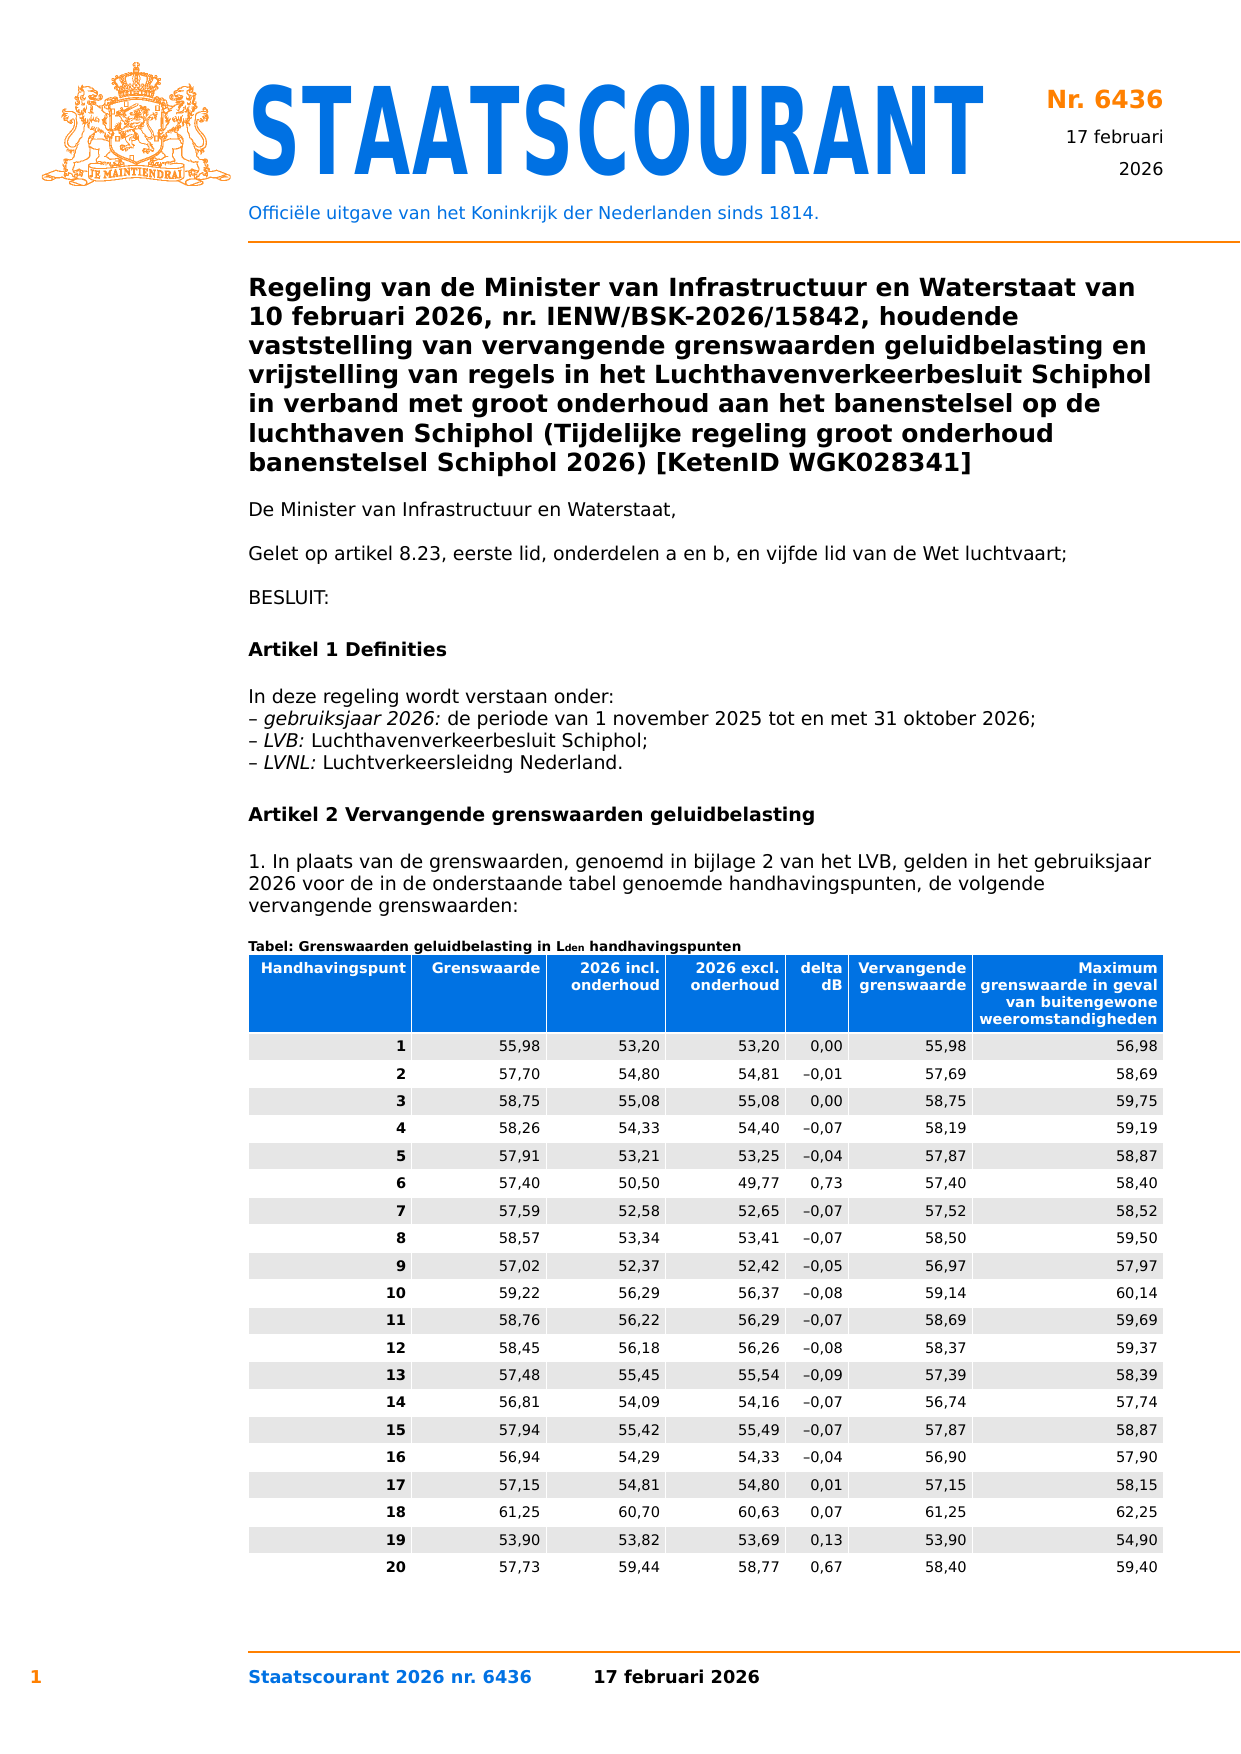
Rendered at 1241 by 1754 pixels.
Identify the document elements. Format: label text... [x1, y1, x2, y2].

table_cell 56,90 [849, 1445, 972, 1471]
table_cell 62,25 [973, 1499, 1163, 1526]
table_cell 57,74 [973, 1390, 1163, 1416]
table_cell 17 [249, 1472, 411, 1498]
table_cell 52,37 [547, 1253, 665, 1279]
table_cell 60,14 [973, 1280, 1163, 1306]
table_cell 2026 incl. onderhoud [547, 955, 665, 1032]
table_cell –0,09 [786, 1362, 848, 1389]
table_cell 54,80 [666, 1472, 785, 1498]
subtitle Artikel 1 Definities [248, 639, 1163, 661]
table_cell 60,63 [666, 1499, 785, 1526]
table_cell 0,00 [786, 1088, 848, 1115]
table_cell 50,50 [547, 1171, 665, 1197]
table_cell –0,07 [786, 1116, 848, 1142]
table_cell 57,02 [412, 1253, 546, 1279]
table_cell 58,15 [973, 1472, 1163, 1498]
table_cell 54,09 [547, 1390, 665, 1416]
table_cell 57,69 [849, 1061, 972, 1087]
table_cell 58,50 [849, 1225, 972, 1252]
table_cell 57,87 [849, 1143, 972, 1169]
table_cell 9 [249, 1253, 411, 1279]
table_cell 0,67 [786, 1554, 848, 1580]
table_cell 60,70 [547, 1499, 665, 1526]
table_cell –0,07 [786, 1390, 848, 1416]
text – gebruiksjaar 2026: de periode van 1 november 2025 tot en met 31 oktober 2026; [248, 708, 1163, 730]
table_cell 10 [249, 1280, 411, 1306]
table_cell Vervangende grenswaarde [849, 955, 972, 1032]
table_cell 53,41 [666, 1225, 785, 1252]
table_cell Officiële uitgave van het Koninkrijk der Nederlanden sinds 1814. [248, 203, 1240, 241]
text – LVB: Luchthavenverkeerbesluit Schiphol; [248, 730, 1163, 752]
table_cell 17 februari [998, 121, 1240, 153]
table_cell 57,39 [849, 1362, 972, 1389]
table_header Nr. 6436 [998, 62, 1240, 121]
table_cell 14 [249, 1390, 411, 1416]
table_cell –0,08 [786, 1335, 848, 1361]
table_cell 58,57 [412, 1225, 546, 1252]
table_cell 59,75 [973, 1088, 1163, 1115]
table_cell 58,37 [849, 1335, 972, 1361]
table_cell 58,39 [973, 1362, 1163, 1389]
table_cell 61,25 [849, 1499, 972, 1526]
table_cell 53,90 [849, 1527, 972, 1553]
table_cell 57,48 [412, 1362, 546, 1389]
table_cell 56,81 [412, 1390, 546, 1416]
table_cell 56,37 [666, 1280, 785, 1306]
table_cell 59,37 [973, 1335, 1163, 1361]
table_cell 56,29 [547, 1280, 665, 1306]
table_cell 58,77 [666, 1554, 785, 1580]
table_cell –0,04 [786, 1143, 848, 1169]
table_cell 57,94 [412, 1417, 546, 1443]
table_cell 56,97 [849, 1253, 972, 1279]
table_cell 54,80 [547, 1061, 665, 1087]
table_cell 56,94 [412, 1445, 546, 1471]
table_cell 55,08 [666, 1088, 785, 1115]
table_cell 7 [249, 1198, 411, 1224]
table_cell 53,69 [666, 1527, 785, 1553]
table_cell 52,42 [666, 1253, 785, 1279]
table_cell 57,40 [849, 1171, 972, 1197]
table_cell 57,87 [849, 1417, 972, 1443]
table_cell 59,14 [849, 1280, 972, 1306]
table_cell 12 [249, 1335, 411, 1361]
table_cell 2026 excl. onderhoud [666, 955, 785, 1032]
table_header STAATSCOURANT [248, 62, 998, 203]
table_cell 55,08 [547, 1088, 665, 1115]
table_cell 58,87 [973, 1417, 1163, 1443]
table_cell 55,49 [666, 1417, 785, 1443]
table_cell 61,25 [412, 1499, 546, 1526]
table_cell 57,40 [412, 1171, 546, 1197]
table_header [25, 62, 248, 241]
table_cell 59,50 [973, 1225, 1163, 1252]
table_cell 55,98 [412, 1034, 546, 1060]
table_cell 55,98 [849, 1034, 972, 1060]
table_cell 59,19 [973, 1116, 1163, 1142]
table_cell 1 [249, 1034, 411, 1060]
table_cell delta dB [786, 955, 848, 1032]
text – LVNL: Luchtverkeersleidng Nederland. [248, 752, 1163, 774]
table_cell 53,21 [547, 1143, 665, 1169]
text In deze regeling wordt verstaan onder: [248, 686, 1163, 708]
table_cell 56,74 [849, 1390, 972, 1416]
table_cell Maximum grenswaarde in geval van buitengewone weeromstandigheden [973, 955, 1163, 1032]
table_cell 55,42 [547, 1417, 665, 1443]
table_cell 57,90 [973, 1445, 1163, 1471]
table_cell 56,26 [666, 1335, 785, 1361]
table_cell 13 [249, 1362, 411, 1389]
table_header Tabel: Grenswaarden geluidbelasting in Lden handhavingspunten [248, 939, 1163, 954]
table_cell 0,13 [786, 1527, 848, 1553]
table_cell 57,73 [412, 1554, 546, 1580]
table_cell 58,69 [973, 1061, 1163, 1087]
table_cell 11 [249, 1308, 411, 1334]
picture [41, 62, 231, 186]
table_cell 15 [249, 1417, 411, 1443]
table_cell 3 [249, 1088, 411, 1115]
subtitle Artikel 2 Vervangende grenswaarden geluidbelasting [248, 804, 1163, 826]
table_cell 59,40 [973, 1554, 1163, 1580]
table_cell 58,45 [412, 1335, 546, 1361]
text 1. In plaats van de grenswaarden, genoemd in bijlage 2 van het LVB, gelden in het gebruiksjaar 2026 voor de in de onderstaande tabel genoemde handhavingspunten, de volgende vervangende grenswaarden: [248, 851, 1163, 917]
table_cell 54,33 [666, 1445, 785, 1471]
table_cell 55,54 [666, 1362, 785, 1389]
table_cell 56,22 [547, 1308, 665, 1334]
table_cell 0,73 [786, 1171, 848, 1197]
table_cell 53,34 [547, 1225, 665, 1252]
table_cell 53,20 [547, 1034, 665, 1060]
table_cell Handhavingspunt [249, 955, 411, 1032]
table_cell 57,15 [849, 1472, 972, 1498]
table_cell 4 [249, 1116, 411, 1142]
table_cell 2026 [998, 153, 1240, 203]
subtitle Regeling van de Minister van Infrastructuur en Waterstaat van 10 februari 2026, nr. IENW/BSK-2026/15842, houdende vaststelling van vervangende grenswaarden geluidbelasting en vrijstelling van regels in het Luchthavenverkeerbesluit Schiphol in verband met groot onderhoud aan het banenstelsel op de luchthaven Schiphol (Tijdelijke regeling groot onderhoud banenstelsel Schiphol 2026) [KetenID WGK028341] [248, 273, 1163, 477]
table_cell 54,29 [547, 1445, 665, 1471]
table_cell 53,90 [412, 1527, 546, 1553]
table_cell –0,05 [786, 1253, 848, 1279]
table_cell 54,40 [666, 1116, 785, 1142]
table_cell 58,52 [973, 1198, 1163, 1224]
table_cell 58,87 [973, 1143, 1163, 1169]
table_cell 57,97 [973, 1253, 1163, 1279]
table_cell 58,76 [412, 1308, 546, 1334]
table_cell 5 [249, 1143, 411, 1169]
table_cell –0,08 [786, 1280, 848, 1306]
table_cell 58,19 [849, 1116, 972, 1142]
table_cell 58,40 [849, 1554, 972, 1580]
table_cell 56,18 [547, 1335, 665, 1361]
table_cell 57,52 [849, 1198, 972, 1224]
table_cell 2 [249, 1061, 411, 1087]
table_cell 58,40 [973, 1171, 1163, 1197]
table_cell 59,69 [973, 1308, 1163, 1334]
table_cell –0,04 [786, 1445, 848, 1471]
text BESLUIT: [248, 587, 1163, 609]
table_cell 56,98 [973, 1034, 1163, 1060]
table_cell 8 [249, 1225, 411, 1252]
table_cell –0,07 [786, 1225, 848, 1252]
table_cell –0,07 [786, 1417, 848, 1443]
table_cell Grenswaarde [412, 955, 546, 1032]
table_cell 19 [249, 1527, 411, 1553]
table_cell 53,20 [666, 1034, 785, 1060]
table_cell 57,70 [412, 1061, 546, 1087]
table_cell 0,00 [786, 1034, 848, 1060]
table_cell 58,75 [849, 1088, 972, 1115]
table_cell 54,81 [666, 1061, 785, 1087]
table_cell 59,44 [547, 1554, 665, 1580]
table_cell –0,01 [786, 1061, 848, 1087]
table_cell 0,01 [786, 1472, 848, 1498]
table_cell 6 [249, 1171, 411, 1197]
table_cell 58,69 [849, 1308, 972, 1334]
table_cell 54,33 [547, 1116, 665, 1142]
table_cell 55,45 [547, 1362, 665, 1389]
table_cell 18 [249, 1499, 411, 1526]
table_cell 57,91 [412, 1143, 546, 1169]
table_cell 52,58 [547, 1198, 665, 1224]
table_cell 53,82 [547, 1527, 665, 1553]
table_cell –0,07 [786, 1308, 848, 1334]
table_cell 59,22 [412, 1280, 546, 1306]
table_cell 20 [249, 1554, 411, 1580]
table_cell 53,25 [666, 1143, 785, 1169]
table_cell 16 [249, 1445, 411, 1471]
table_cell 54,81 [547, 1472, 665, 1498]
table_cell 54,16 [666, 1390, 785, 1416]
text Gelet op artikel 8.23, eerste lid, onderdelen a en b, en vijfde lid van de Wet luchtvaart; [248, 543, 1163, 565]
table_cell 58,75 [412, 1088, 546, 1115]
table_cell 54,90 [973, 1527, 1163, 1553]
table_cell 57,59 [412, 1198, 546, 1224]
table_cell 56,29 [666, 1308, 785, 1334]
table_cell –0,07 [786, 1198, 848, 1224]
table_cell 52,65 [666, 1198, 785, 1224]
table_cell 49,77 [666, 1171, 785, 1197]
table_cell 57,15 [412, 1472, 546, 1498]
table_cell 58,26 [412, 1116, 546, 1142]
table_cell 0,07 [786, 1499, 848, 1526]
text De Minister van Infrastructuur en Waterstaat, [248, 499, 1163, 521]
